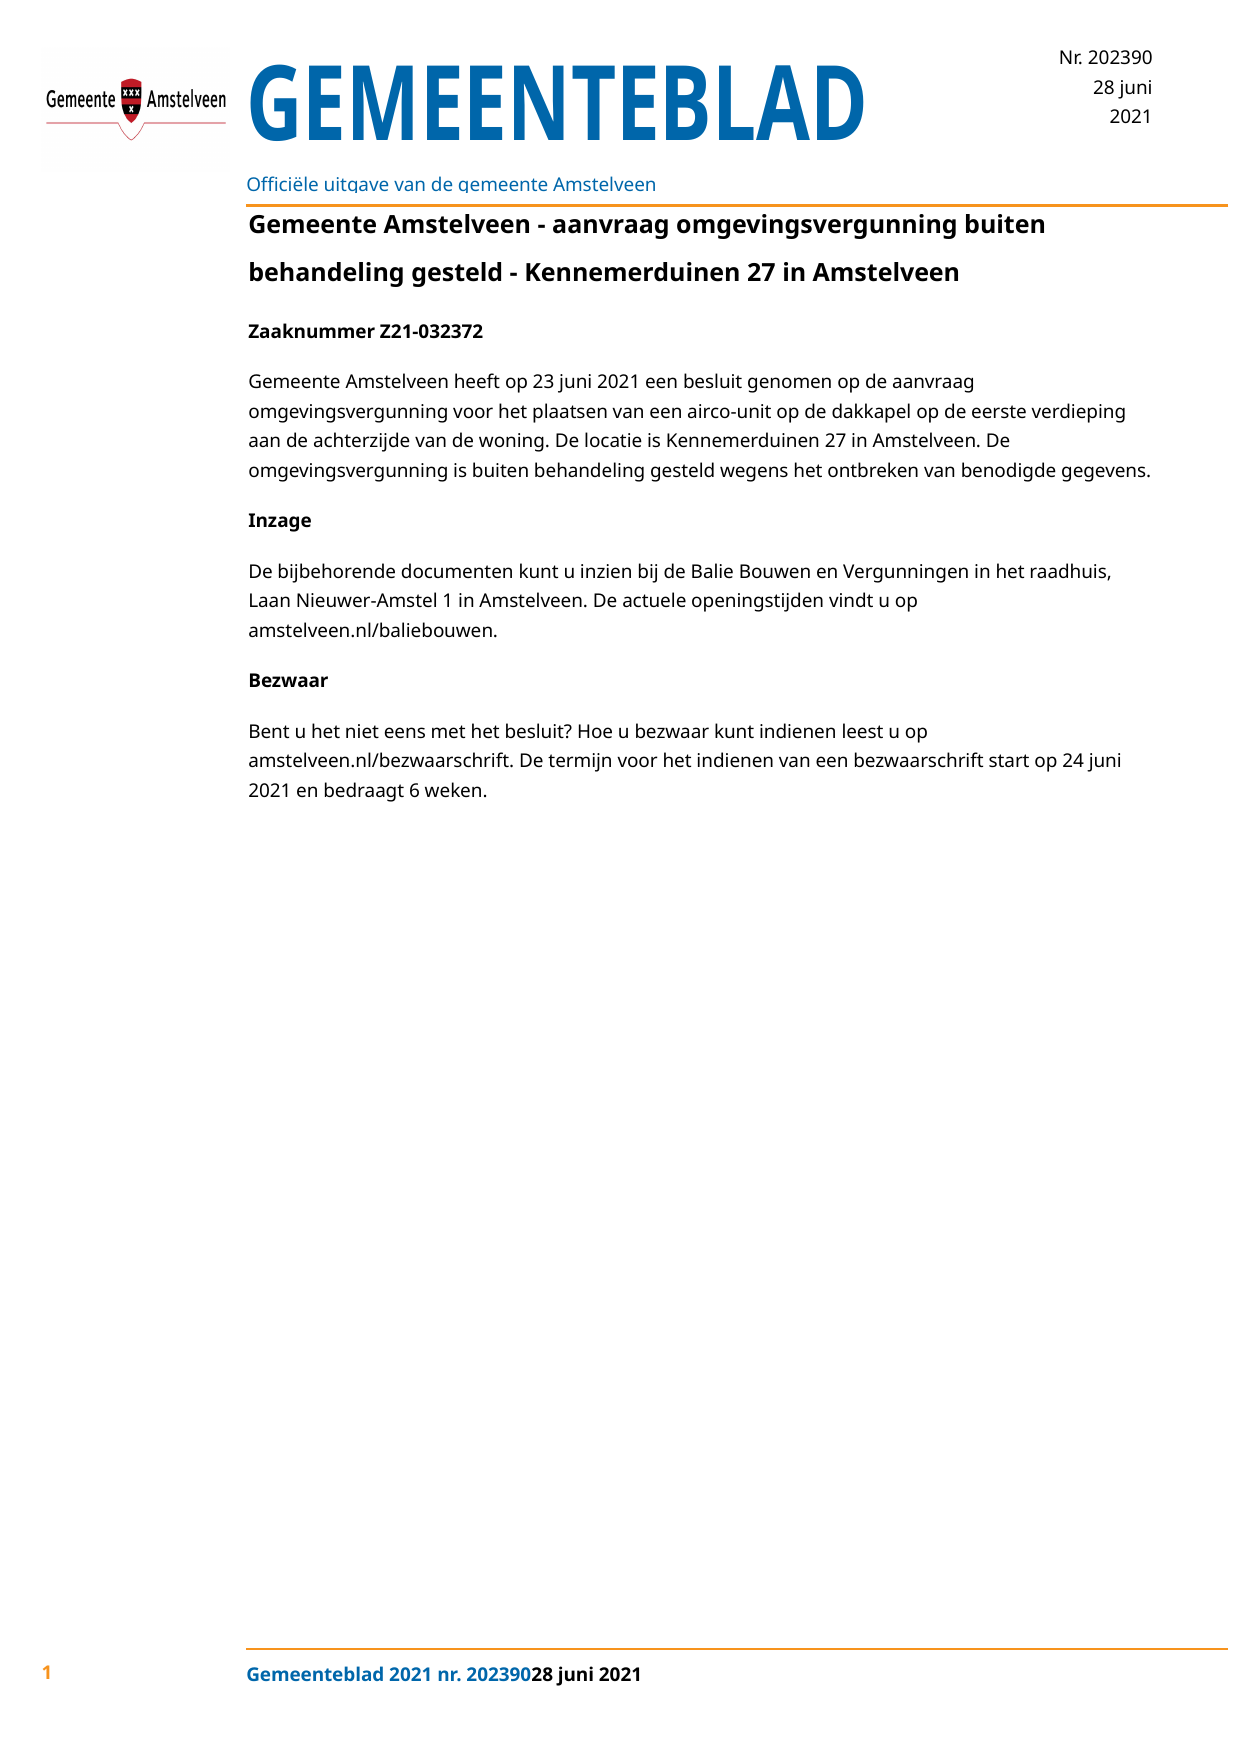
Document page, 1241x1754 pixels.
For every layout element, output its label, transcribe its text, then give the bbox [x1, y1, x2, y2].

text Bezwaar [248, 667, 1152, 693]
text Inzage [248, 507, 1152, 533]
text Gemeente Amstelveen - aanvraag omgevingsvergunning buiten behandeling gesteld - Kennemerduinen 27 in Amstelveen [248, 207, 1152, 288]
picture [41, 47, 231, 172]
text De bijbehorende documenten kunt u inzien bij de Balie Bouwen en Vergunningen in het raadhuis, Laan Nieuwer-Amstel 1 in Amstelveen. De actuele openingstijden vindt u op amstelveen.nl/baliebouwen. [248, 558, 1152, 643]
text Zaaknummer Z21-032372 [248, 318, 1152, 344]
text Bent u het niet eens met het besluit? Hoe u bezwaar kunt indienen leest u op amstelveen.nl/bezwaarschrift. De termijn voor het indienen van een bezwaarschrift start op 24 juni 2021 en bedraagt 6 weken. [248, 718, 1152, 803]
text Gemeente Amstelveen heeft op 23 juni 2021 een besluit genomen op de aanvraag omgevingsvergunning voor het plaatsen van een airco-unit op de dakkapel op de eerste verdieping aan de achterzijde van de woning. De locatie is Kennemerduinen 27 in Amstelveen. De omgevingsvergunning is buiten behandeling gesteld wegens het ontbreken van benodigde gegevens. [248, 368, 1152, 483]
